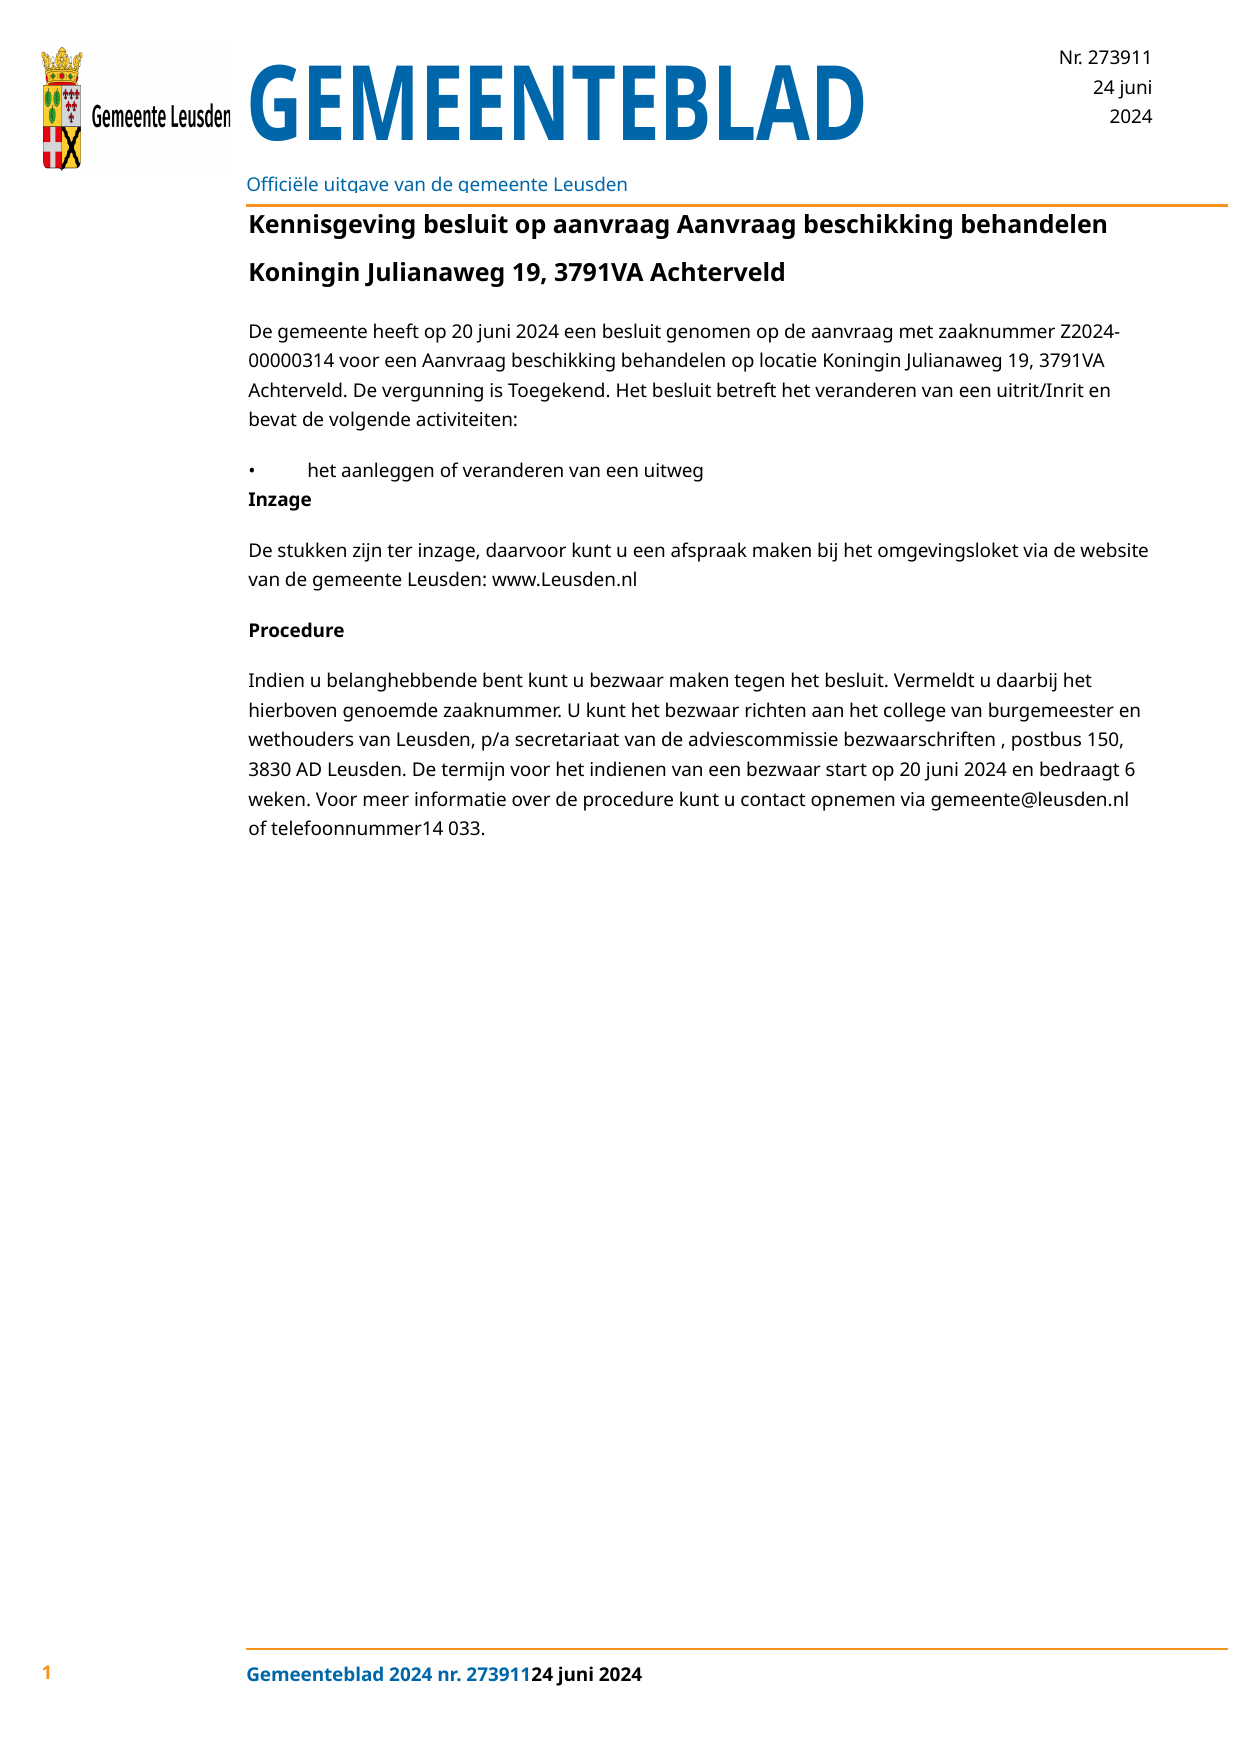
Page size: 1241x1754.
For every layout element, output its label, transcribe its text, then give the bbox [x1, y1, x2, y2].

text De stukken zijn ter inzage, daarvoor kunt u een afspraak maken bij het omgevingsloket via de website van de gemeente Leusden: www.Leusden.nl [248, 537, 1152, 592]
text Kennisgeving besluit op aanvraag Aanvraag beschikking behandelen Koningin Julianaweg 19, 3791VA Achterveld [248, 207, 1152, 288]
text Inzage [248, 487, 1152, 512]
text De gemeente heeft op 20 juni 2024 een besluit genomen op de aanvraag met zaaknummer Z2024-00000314 voor een Aanvraag beschikking behandelen op locatie Koningin Julianaweg 19, 3791VA Achterveld. De vergunning is Toegekend. Het besluit betreft het veranderen van een uitrit/Inrit en bevat de volgende activiteiten: [248, 318, 1152, 432]
text Procedure [248, 617, 1152, 643]
text Indien u belanghebbende bent kunt u bezwaar maken tegen het besluit. Vermeldt u daarbij het hierboven genoemde zaaknummer. U kunt het bezwaar richten aan het college van burgemeester en wethouders van Leusden, p/a secretariaat van de adviescommissie bezwaarschriften , postbus 150, 3830 AD Leusden. De termijn voor het indienen van een bezwaar start op 20 juni 2024 en bedraagt 6 weken. Voor meer informatie over de procedure kunt u contact opnemen via gemeente@leusden.nl of telefoonnummer14 033. [248, 667, 1152, 841]
picture [41, 47, 231, 172]
list het aanleggen of veranderen van een uitweg [248, 457, 1152, 483]
